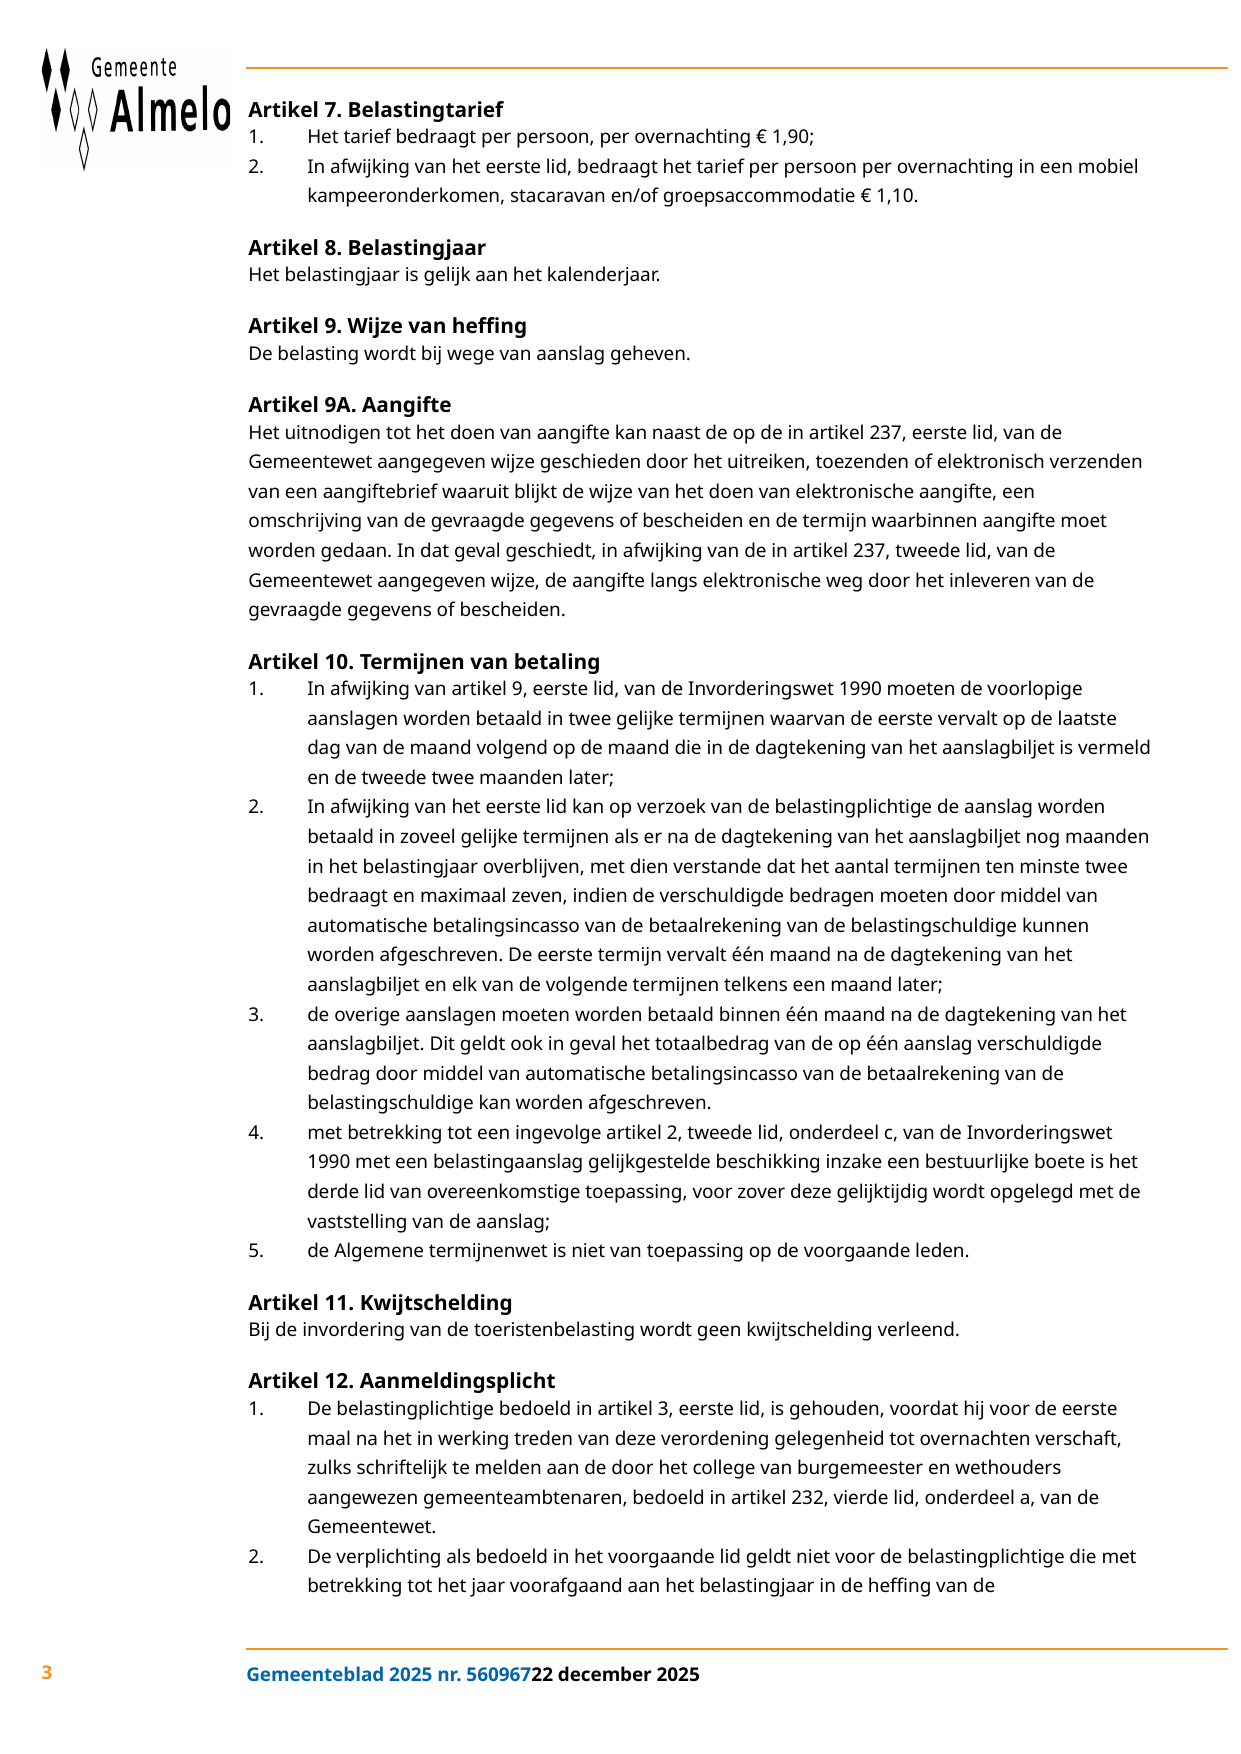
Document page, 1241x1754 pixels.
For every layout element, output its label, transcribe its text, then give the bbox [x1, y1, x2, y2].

text Artikel 11. Kwijtschelding [248, 1288, 1152, 1316]
list met betrekking tot een ingevolge artikel 2, tweede lid, onderdeel c, van de Invorderingswet 1990 met een belastingaanslag gelijkgestelde beschikking inzake een bestuurlijke boete is het derde lid van overeenkomstige toepassing, voor zover deze gelijktijdig wordt opgelegd met de vaststelling van de aanslag; [248, 1119, 1152, 1233]
text Artikel 9A. Aangifte [248, 391, 1152, 419]
list de overige aanslagen moeten worden betaald binnen één maand na de dagtekening van het aanslagbiljet. Dit geldt ook in geval het totaalbedrag van de op één aanslag verschuldigde bedrag door middel van automatische betalingsincasso van de betaalrekening van de belastingschuldige kan worden afgeschreven. [248, 1001, 1152, 1115]
text Artikel 8. Belastingjaar [248, 233, 1152, 261]
text Het uitnodigen tot het doen van aangifte kan naast de op de in artikel 237, eerste lid, van de Gemeentewet aangegeven wijze geschieden door het uitreiken, toezenden of elektronisch verzenden van een aangiftebrief waaruit blijkt de wijze van het doen van elektronische aangifte, een omschrijving van de gevraagde gegevens of bescheiden en de termijn waarbinnen aangifte moet worden gedaan. In dat geval geschiedt, in afwijking van de in artikel 237, tweede lid, van de Gemeentewet aangegeven wijze, de aangifte langs elektronische weg door het inleveren van de gevraagde gegevens of bescheiden. [248, 419, 1152, 622]
text Artikel 10. Termijnen van betaling [248, 647, 1152, 675]
text De belasting wordt bij wege van aanslag geheven. [248, 340, 1152, 366]
text Het belastingjaar is gelijk aan het kalenderjaar. [248, 261, 1152, 287]
list Het tarief bedraagt per persoon, per overnachting € 1,90; [248, 123, 1152, 149]
text Bij de invordering van de toeristenbelasting wordt geen kwijtschelding verleend. [248, 1316, 1152, 1342]
picture [41, 47, 231, 172]
text Artikel 12. Aanmeldingsplicht [248, 1367, 1152, 1395]
text Artikel 9. Wijze van heffing [248, 312, 1152, 340]
list De belastingplichtige bedoeld in artikel 3, eerste lid, is gehouden, voordat hij voor de eerste maal na het in werking treden van deze verordening gelegenheid tot overnachten verschaft, zulks schriftelijk te melden aan de door het college van burgemeester en wethouders aangewezen gemeenteambtenaren, bedoeld in artikel 232, vierde lid, onderdeel a, van de Gemeentewet. [248, 1395, 1152, 1539]
list de Algemene termijnenwet is niet van toepassing op de voorgaande leden. [248, 1237, 1152, 1263]
list In afwijking van het eerste lid kan op verzoek van de belastingplichtige de aanslag worden betaald in zoveel gelijke termijnen als er na de dagtekening van het aanslagbiljet nog maanden in het belastingjaar overblijven, met dien verstande dat het aantal termijnen ten minste twee bedraagt en maximaal zeven, indien de verschuldigde bedragen moeten door middel van automatische betalingsincasso van de betaalrekening van de belastingschuldige kunnen worden afgeschreven. De eerste termijn vervalt één maand na de dagtekening van het aanslagbiljet en elk van de volgende termijnen telkens een maand later; [248, 794, 1152, 997]
list In afwijking van artikel 9, eerste lid, van de Invorderingswet 1990 moeten de voorlopige aanslagen worden betaald in twee gelijke termijnen waarvan de eerste vervalt op de laatste dag van de maand volgend op de maand die in de dagtekening van het aanslagbiljet is vermeld en de tweede twee maanden later; [248, 675, 1152, 790]
list De verplichting als bedoeld in het voorgaande lid geldt niet voor de belastingplichtige die met betrekking tot het jaar voorafgaand aan het belastingjaar in de heffing van de [248, 1543, 1152, 1598]
list In afwijking van het eerste lid, bedraagt het tarief per persoon per overnachting in een mobiel kampeeronderkomen, stacaravan en/of groepsaccommodatie € 1,10. [248, 153, 1152, 208]
text Artikel 7. Belastingtarief [248, 95, 1152, 123]
